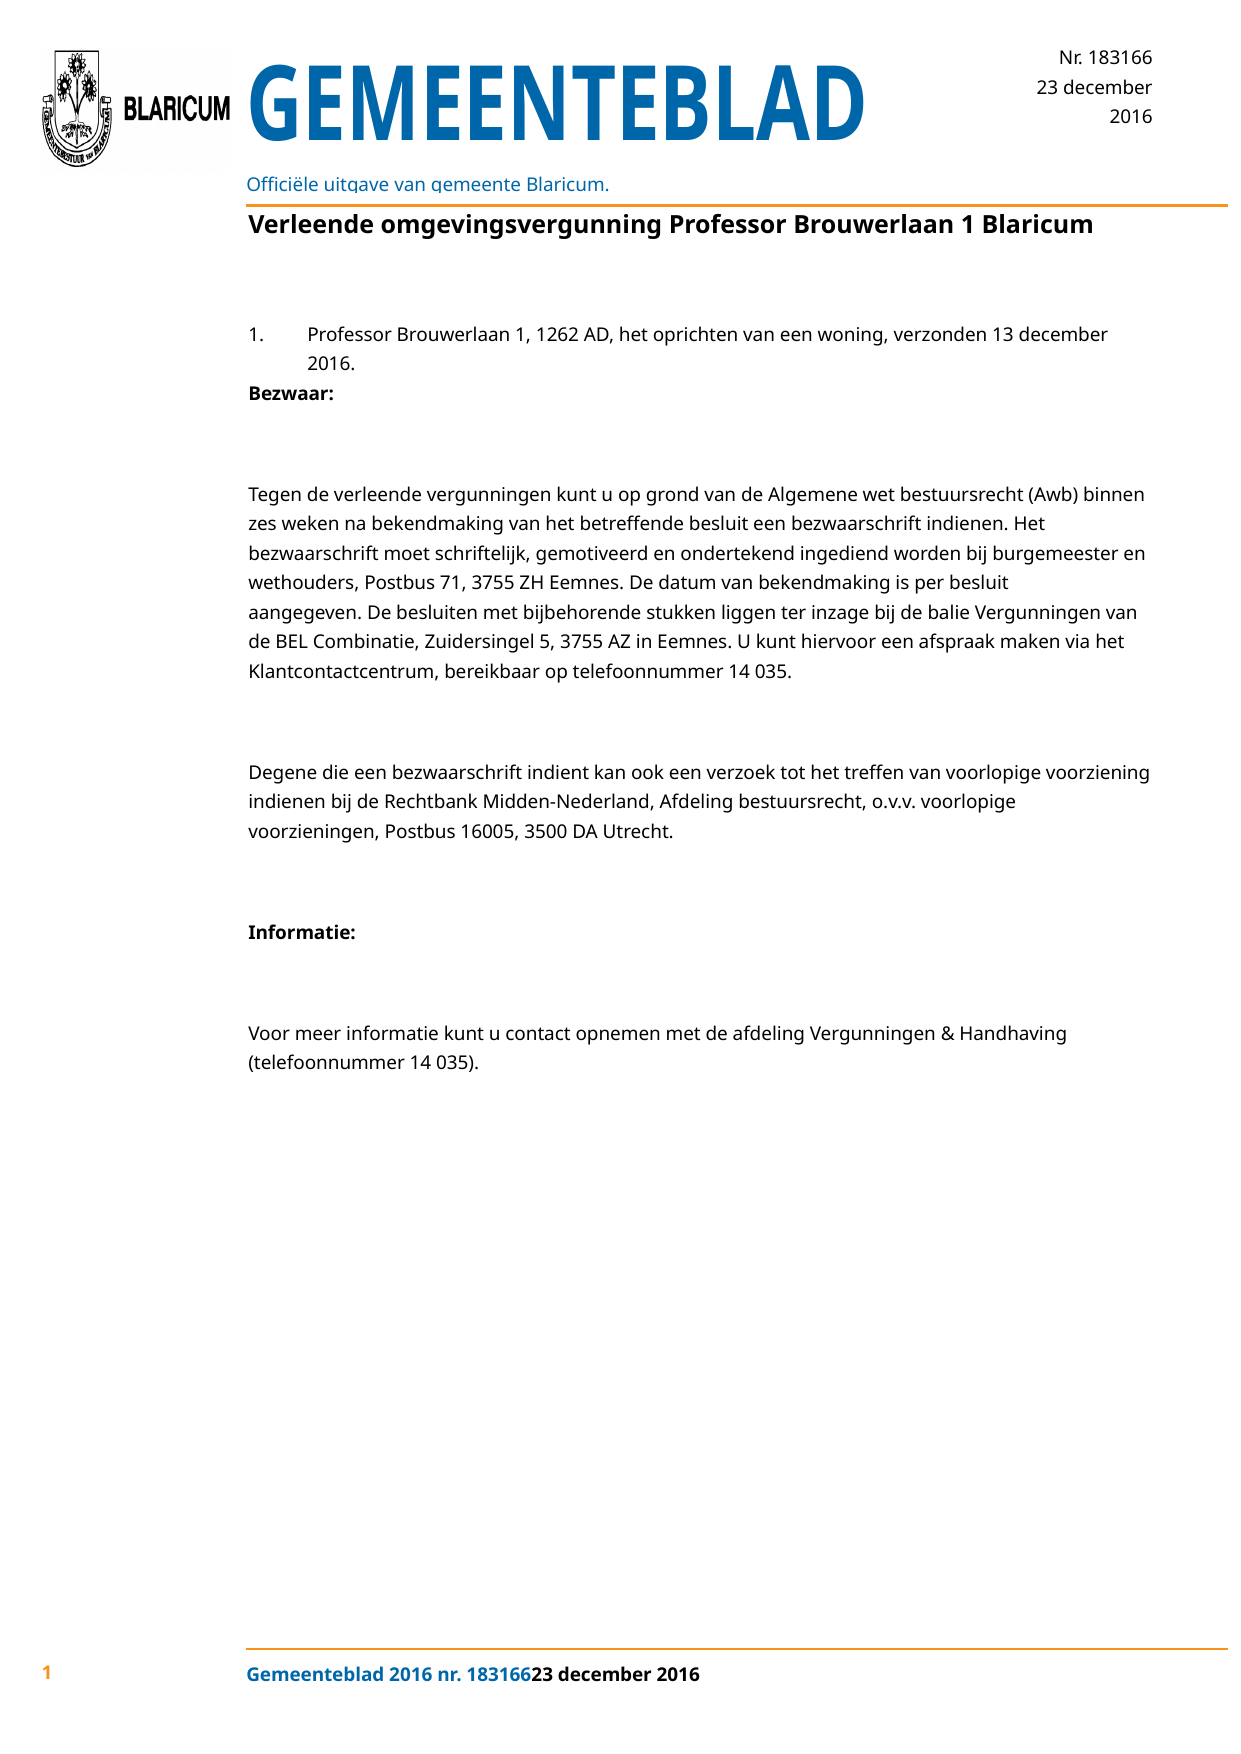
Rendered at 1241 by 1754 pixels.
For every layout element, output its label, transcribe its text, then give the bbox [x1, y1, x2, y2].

text Degene die een bezwaarschrift indient kan ook een verzoek tot het treffen van voorlopige voorziening indienen bij de Rechtbank Midden-Nederland, Afdeling bestuursrecht, o.v.v. voorlopige voorzieningen, Postbus 16005, 3500 DA Utrecht. [248, 759, 1152, 844]
text Tegen de verleende vergunningen kunt u op grond van de Algemene wet bestuursrecht (Awb) binnen zes weken na bekendmaking van het betreffende besluit een bezwaarschrift indienen. Het bezwaarschrift moet schriftelijk, gemotiveerd en ondertekend ingediend worden bij burgemeester en wethouders, Postbus 71, 3755 ZH Eemnes. De datum van bekendmaking is per besluit aangegeven. De besluiten met bijbehorende stukken liggen ter inzage bij de balie Vergunningen van de BEL Combinatie, Zuidersingel 5, 3755 AZ in Eemnes. U kunt hiervoor een afspraak maken via het Klantcontactcentrum, bereikbaar op telefoonnummer 14 035. [248, 481, 1152, 684]
text Verleende omgevingsvergunning Professor Brouwerlaan 1 Blaricum [248, 207, 1152, 241]
text Bezwaar: [248, 380, 1152, 406]
list Professor Brouwerlaan 1, 1262 AD, het oprichten van een woning, verzonden 13 december 2016. [248, 321, 1152, 376]
picture [41, 47, 231, 172]
text Voor meer informatie kunt u contact opnemen met de afdeling Vergunningen & Handhaving (telefoonnummer 14 035). [248, 1020, 1152, 1075]
text Informatie: [248, 919, 1152, 945]
